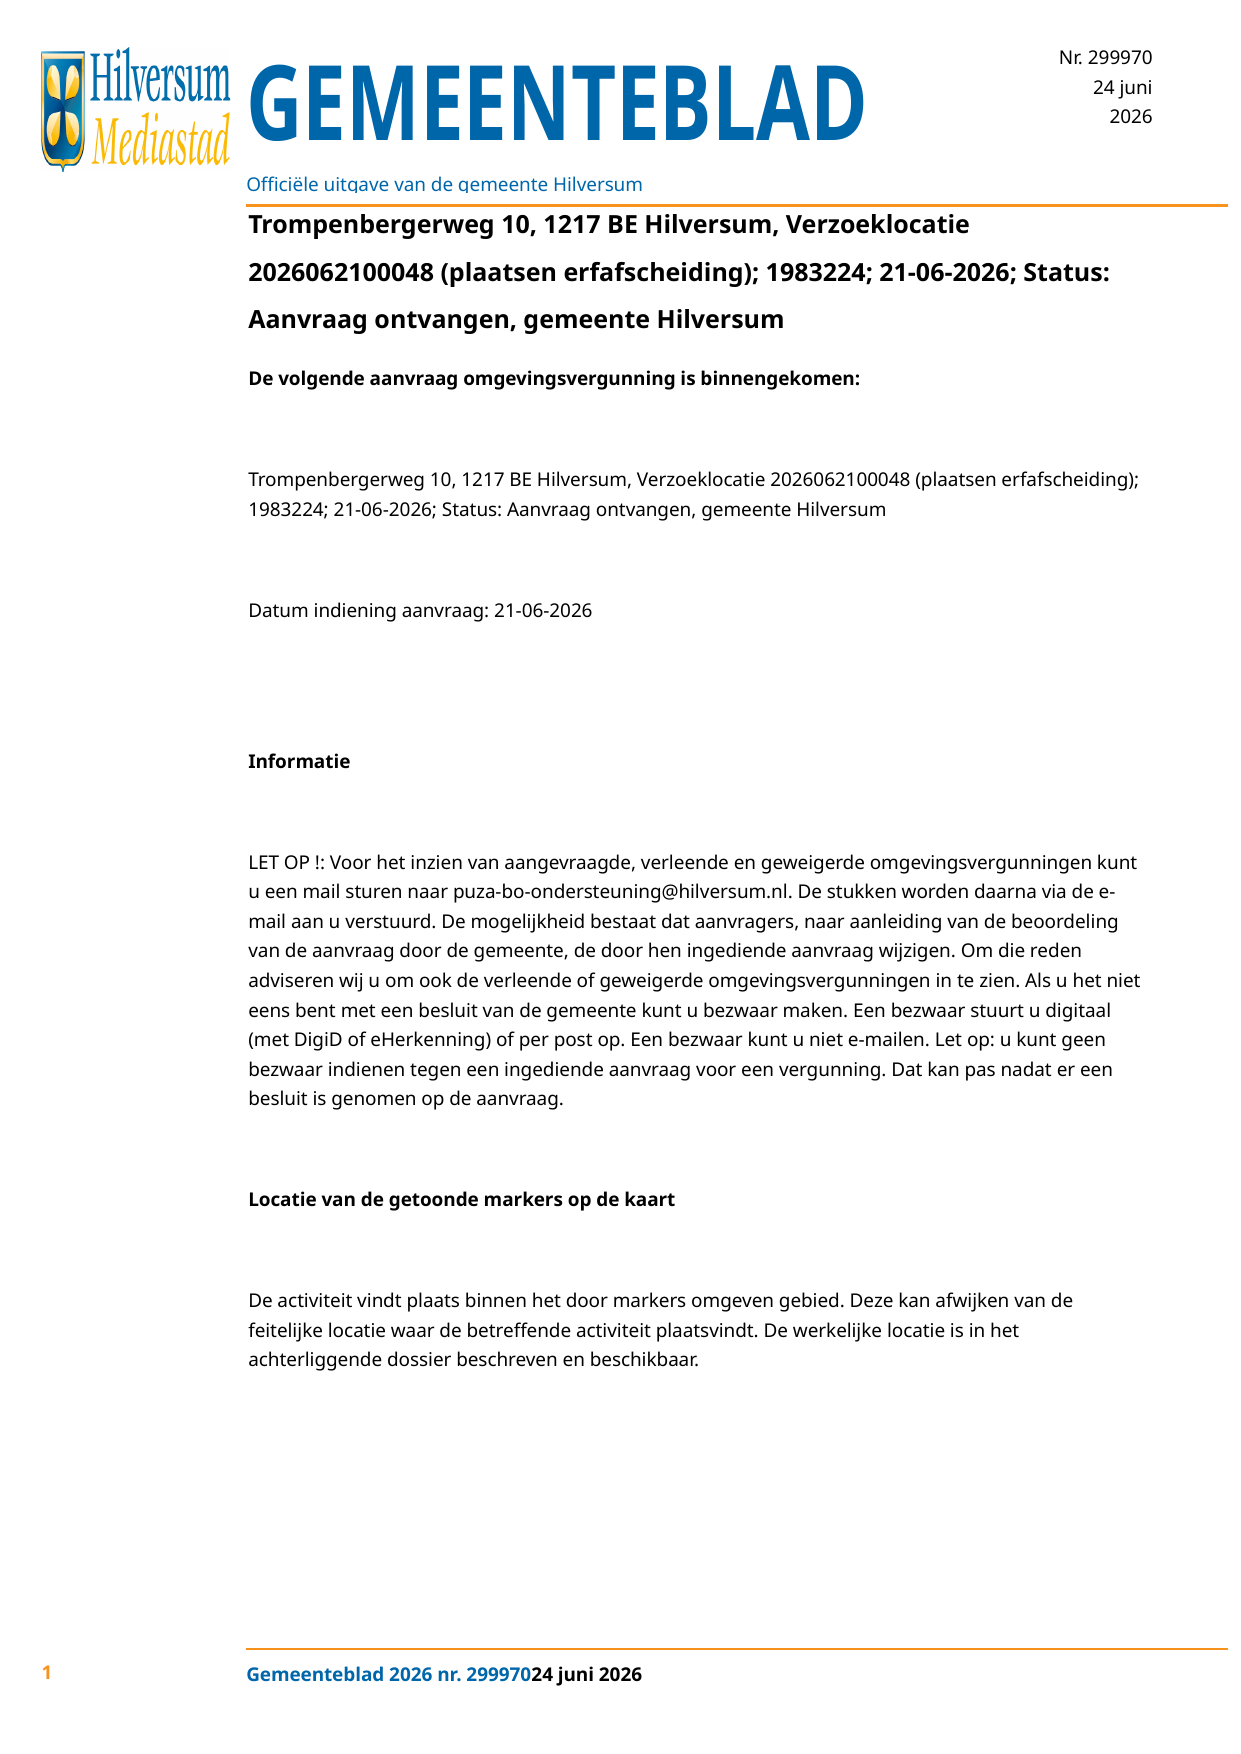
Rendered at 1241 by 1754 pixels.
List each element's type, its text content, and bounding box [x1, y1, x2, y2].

text Trompenbergerweg 10, 1217 BE Hilversum, Verzoeklocatie 2026062100048 (plaatsen erfafscheiding); 1983224; 21-06-2026; Status: Aanvraag ontvangen, gemeente Hilversum [248, 466, 1152, 522]
text De activiteit vindt plaats binnen het door markers omgeven gebied. Deze kan afwijken van de feitelijke locatie waar de betreffende activiteit plaatsvindt. De werkelijke locatie is in het achterliggende dossier beschreven en beschikbaar. [248, 1287, 1152, 1372]
text Datum indiening aanvraag: 21-06-2026 [248, 597, 1152, 622]
text De volgende aanvraag omgevingsvergunning is binnengekomen: [248, 366, 1152, 391]
text Locatie van de getoonde markers op de kaart [248, 1186, 1152, 1212]
text Informatie [248, 748, 1152, 774]
text LET OP !: Voor het inzien van aangevraagde, verleende en geweigerde omgevingsvergunningen kunt u een mail sturen naar puza-bo-ondersteuning@hilversum.nl. De stukken worden daarna via de e-mail aan u verstuurd. De mogelijkheid bestaat dat aanvragers, naar aanleiding van de beoordeling van de aanvraag door de gemeente, de door hen ingediende aanvraag wijzigen. Om die reden adviseren wij u om ook de verleende of geweigerde omgevingsvergunningen in te zien. Als u het niet eens bent met een besluit van de gemeente kunt u bezwaar maken. Een bezwaar stuurt u digitaal (met DigiD of eHerkenning) of per post op. Een bezwaar kunt u niet e-mailen. Let op: u kunt geen bezwaar indienen tegen een ingediende aanvraag voor een vergunning. Dat kan pas nadat er een besluit is genomen op de aanvraag. [248, 849, 1152, 1111]
picture [41, 47, 231, 172]
text Trompenbergerweg 10, 1217 BE Hilversum, Verzoeklocatie 2026062100048 (plaatsen erfafscheiding); 1983224; 21-06-2026; Status: Aanvraag ontvangen, gemeente Hilversum [248, 207, 1152, 336]
